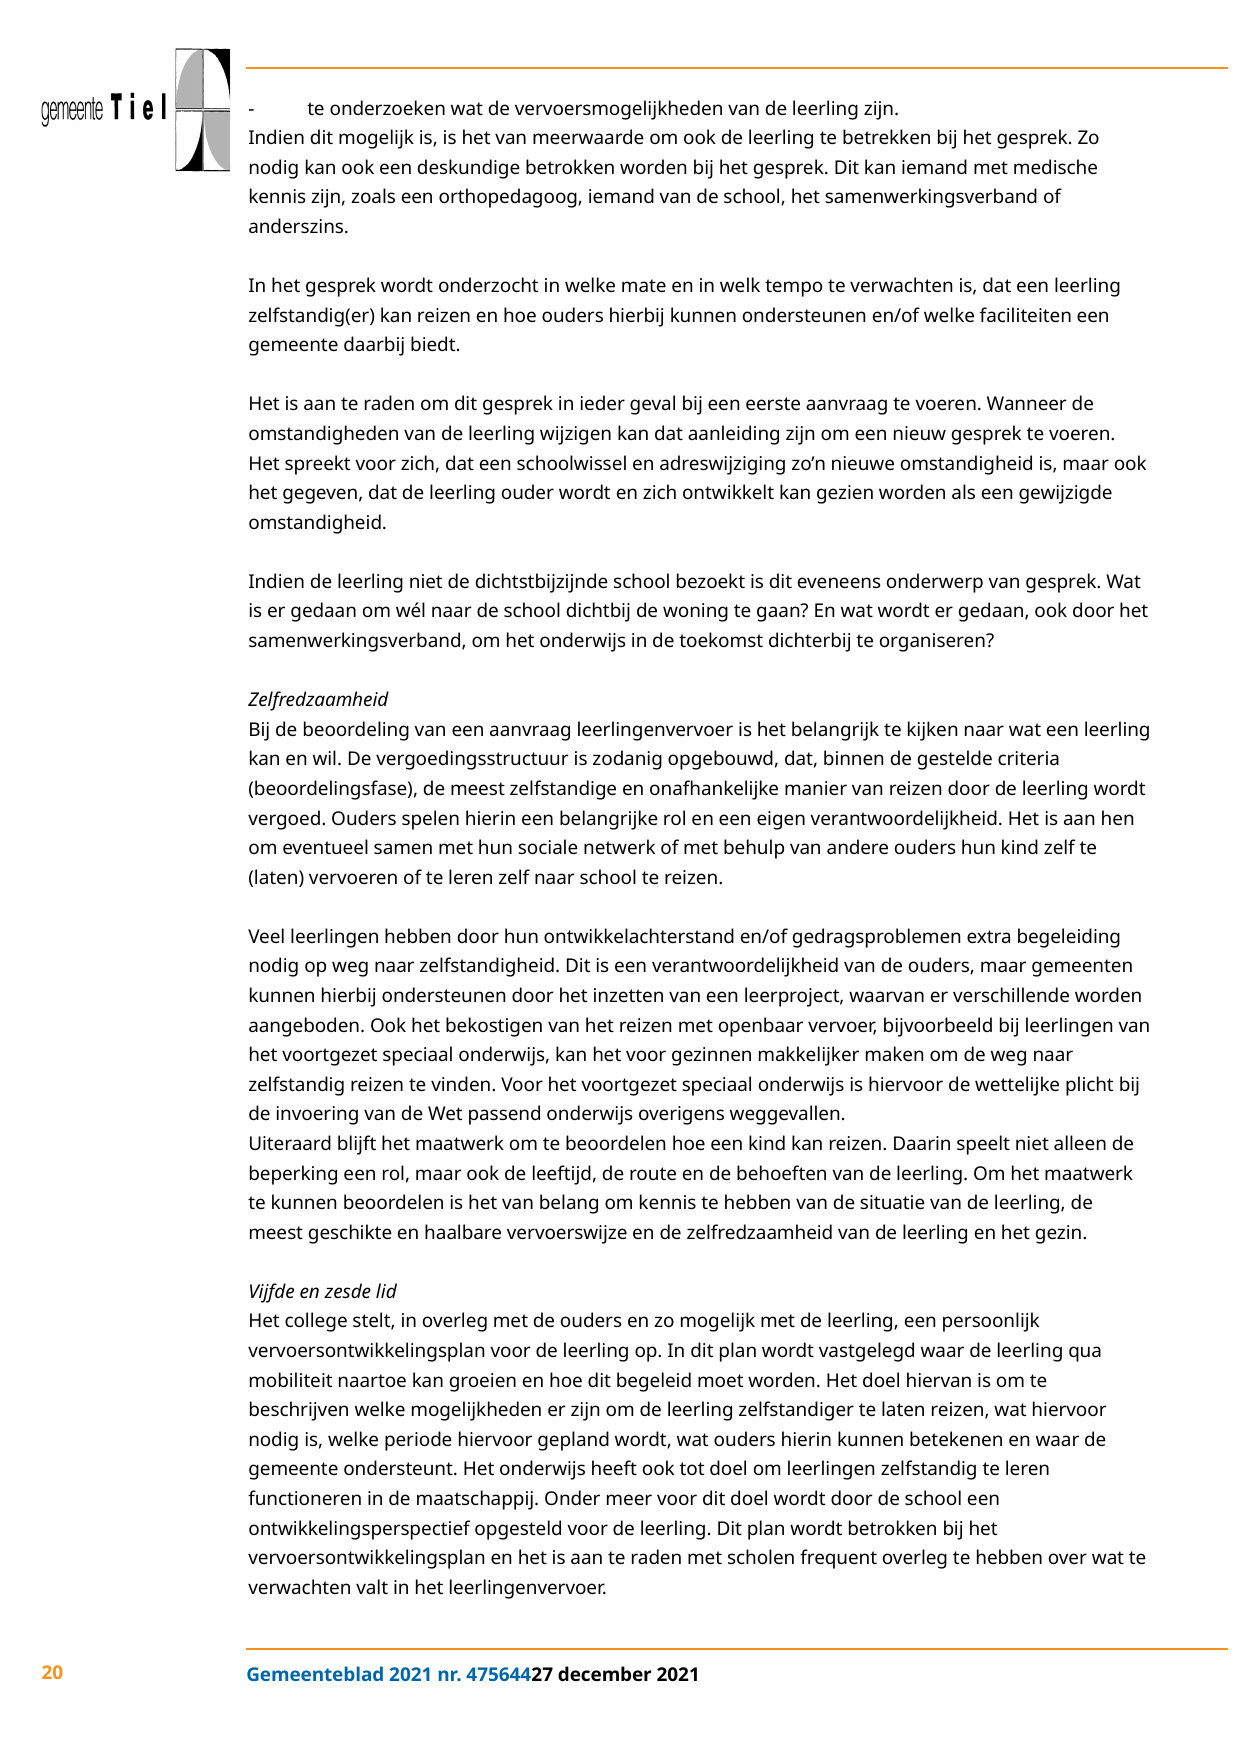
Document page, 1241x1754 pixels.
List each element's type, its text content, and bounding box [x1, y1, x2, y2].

text Vijfde en zesde lid [248, 1278, 1152, 1304]
text Uiteraard blijft het maatwerk om te beoordelen hoe een kind kan reizen. Daarin speelt niet alleen de [248, 1130, 1152, 1156]
text Bij de beoordeling van een aanvraag leerlingenvervoer is het belangrijk te kijken naar wat een leerling kan en wil. De vergoedingsstructuur is zodanig opgebouwd, dat, binnen de gestelde criteria (beoordelingsfase), de meest zelfstandige en onafhankelijke manier van reizen door de leerling wordt vergoed. Ouders spelen hierin een belangrijke rol en een eigen verantwoordelijkheid. Het is aan hen om eventueel samen met hun sociale netwerk of met behulp van andere ouders hun kind zelf te (laten) vervoeren of te leren zelf naar school te reizen. [248, 716, 1152, 890]
text Indien dit mogelijk is, is het van meerwaarde om ook de leerling te betrekken bij het gesprek. Zo nodig kan ook een deskundige betrokken worden bij het gesprek. Dit kan iemand met medische kennis zijn, zoals een orthopedagoog, iemand van de school, het samenwerkingsverband of anderszins. [248, 124, 1152, 239]
list te onderzoeken wat de vervoersmogelijkheden van de leerling zijn. [248, 95, 1152, 121]
text Zelfredzaamheid [248, 686, 1152, 712]
text Het college stelt, in overleg met de ouders en zo mogelijk met de leerling, een persoonlijk vervoersontwikkelingsplan voor de leerling op. In dit plan wordt vastgelegd waar de leerling qua mobiliteit naartoe kan groeien en hoe dit begeleid moet worden. Het doel hiervan is om te beschrijven welke mogelijkheden er zijn om de leerling zelfstandiger te laten reizen, wat hiervoor nodig is, welke periode hiervoor gepland wordt, wat ouders hierin kunnen betekenen en waar de gemeente ondersteunt. Het onderwijs heeft ook tot doel om leerlingen zelfstandig te leren functioneren in de maatschappij. Onder meer voor dit doel wordt door de school een ontwikkelingsperspectief opgesteld voor de leerling. Dit plan wordt betrokken bij het vervoersontwikkelingsplan en het is aan te raden met scholen frequent overleg te hebben over wat te verwachten valt in het leerlingenvervoer. [248, 1308, 1152, 1600]
picture [41, 47, 231, 172]
text In het gesprek wordt onderzocht in welke mate en in welk tempo te verwachten is, dat een leerling zelfstandig(er) kan reizen en hoe ouders hierbij kunnen ondersteunen en/of welke faciliteiten een gemeente daarbij biedt. [248, 272, 1152, 357]
text Het is aan te raden om dit gesprek in ieder geval bij een eerste aanvraag te voeren. Wanneer de omstandigheden van de leerling wijzigen kan dat aanleiding zijn om een nieuw gesprek te voeren. Het spreekt voor zich, dat een schoolwissel en adreswijziging zo’n nieuwe omstandigheid is, maar ook het gegeven, dat de leerling ouder wordt en zich ontwikkelt kan gezien worden als een gewijzigde omstandigheid. [248, 391, 1152, 535]
text beperking een rol, maar ook de leeftijd, de route en de behoeften van de leerling. Om het maatwerk te kunnen beoordelen is het van belang om kennis te hebben van de situatie van de leerling, de meest geschikte en haalbare vervoerswijze en de zelfredzaamheid van de leerling en het gezin. [248, 1160, 1152, 1245]
text Indien de leerling niet de dichtstbijzijnde school bezoekt is dit eveneens onderwerp van gesprek. Wat is er gedaan om wél naar de school dichtbij de woning te gaan? En wat wordt er gedaan, ook door het samenwerkingsverband, om het onderwijs in de toekomst dichterbij te organiseren? [248, 568, 1152, 653]
text Veel leerlingen hebben door hun ontwikkelachterstand en/of gedragsproblemen extra begeleiding nodig op weg naar zelfstandigheid. Dit is een verantwoordelijkheid van de ouders, maar gemeenten kunnen hierbij ondersteunen door het inzetten van een leerproject, waarvan er verschillende worden aangeboden. Ook het bekostigen van het reizen met openbaar vervoer, bijvoorbeeld bij leerlingen van het voortgezet speciaal onderwijs, kan het voor gezinnen makkelijker maken om de weg naar zelfstandig reizen te vinden. Voor het voortgezet speciaal onderwijs is hiervoor de wettelijke plicht bij de invoering van de Wet passend onderwijs overigens weggevallen. [248, 923, 1152, 1126]
